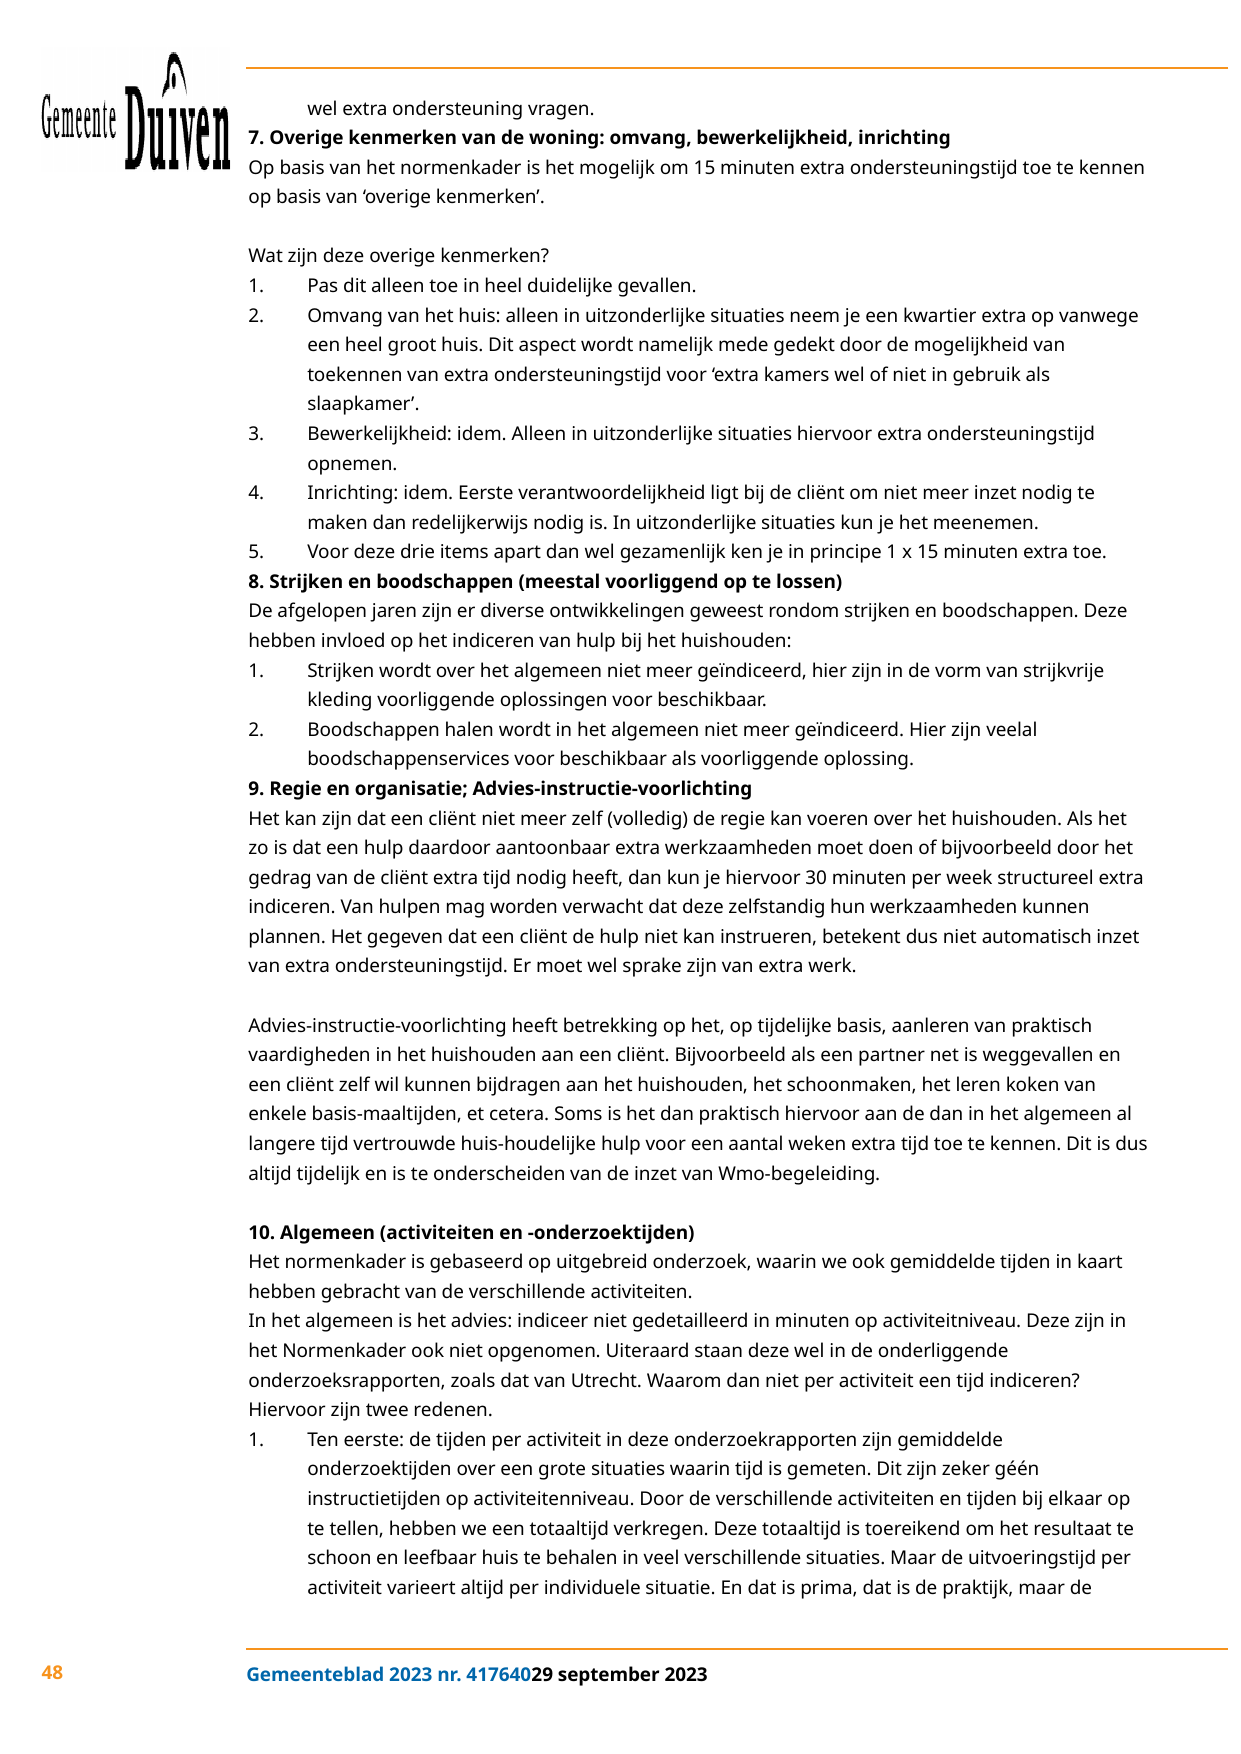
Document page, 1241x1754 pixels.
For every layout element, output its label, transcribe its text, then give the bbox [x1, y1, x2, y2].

text Wat zijn deze overige kenmerken? [248, 243, 1152, 268]
list Pas dit alleen toe in heel duidelijke gevallen. [248, 272, 1152, 298]
text Advies-instructie-voorlichting heeft betrekking op het, op tijdelijke basis, aanleren van praktisch vaardigheden in het huishouden aan een cliënt. Bijvoorbeeld als een partner net is weggevallen en een cliënt zelf wil kunnen bijdragen aan het huishouden, het schoonmaken, het leren koken van enkele basis-maaltijden, et cetera. Soms is het dan praktisch hiervoor aan de dan in het algemeen al langere tijd vertrouwde huis-houdelijke hulp voor een aantal weken extra tijd toe te kennen. Dit is dus altijd tijdelijk en is te onderscheiden van de inzet van Wmo-begeleiding. [248, 1012, 1152, 1186]
picture [41, 47, 231, 172]
text 8. Strijken en boodschappen (meestal voorliggend op te lossen) [248, 568, 1152, 594]
list Omvang van het huis: alleen in uitzonderlijke situaties neem je een kwartier extra op vanwege een heel groot huis. Dit aspect wordt namelijk mede gedekt door de mogelijkheid van toekennen van extra ondersteuningstijd voor ‘extra kamers wel of niet in gebruik als slaapkamer’. [248, 302, 1152, 416]
text 9. Regie en organisatie; Advies-instructie-voorlichting [248, 775, 1152, 801]
text Het normenkader is gebaseerd op uitgebreid onderzoek, waarin we ook gemiddelde tijden in kaart hebben gebracht van de verschillende activiteiten. [248, 1248, 1152, 1304]
text 7. Overige kenmerken van de woning: omvang, bewerkelijkheid, inrichting [248, 124, 1152, 150]
text Hiervoor zijn twee redenen. [248, 1396, 1152, 1422]
text Op basis van het normenkader is het mogelijk om 15 minuten extra ondersteuningstijd toe te kennen op basis van ‘overige kenmerken’. [248, 154, 1152, 209]
list Strijken wordt over het algemeen niet meer geïndiceerd, hier zijn in de vorm van strijkvrije kleding voorliggende oplossingen voor beschikbaar. [248, 657, 1152, 712]
list Ten eerste: de tijden per activiteit in deze onderzoekrapporten zijn gemiddelde onderzoektijden over een grote situaties waarin tijd is gemeten. Dit zijn zeker géén instructietijden op activiteitenniveau. Door de verschillende activiteiten en tijden bij elkaar op te tellen, hebben we een totaaltijd verkregen. Deze totaaltijd is toereikend om het resultaat te schoon en leefbaar huis te behalen in veel verschillende situaties. Maar de uitvoeringstijd per activiteit varieert altijd per individuele situatie. En dat is prima, dat is de praktijk, maar de [248, 1426, 1152, 1600]
text De afgelopen jaren zijn er diverse ontwikkelingen geweest rondom strijken en boodschappen. Deze hebben invloed op het indiceren van hulp bij het huishouden: [248, 598, 1152, 653]
list wel extra ondersteuning vragen. [248, 95, 1152, 121]
list Bewerkelijkheid: idem. Alleen in uitzonderlijke situaties hiervoor extra ondersteuningstijd opnemen. [248, 420, 1152, 476]
text Het kan zijn dat een cliënt niet meer zelf (volledig) de regie kan voeren over het huishouden. Als het zo is dat een hulp daardoor aantoonbaar extra werkzaamheden moet doen of bijvoorbeeld door het gedrag van de cliënt extra tijd nodig heeft, dan kun je hiervoor 30 minuten per week structureel extra indiceren. Van hulpen mag worden verwacht dat deze zelfstandig hun werkzaamheden kunnen plannen. Het gegeven dat een cliënt de hulp niet kan instrueren, betekent dus niet automatisch inzet van extra ondersteuningstijd. Er moet wel sprake zijn van extra werk. [248, 805, 1152, 978]
list Boodschappen halen wordt in het algemeen niet meer geïndiceerd. Hier zijn veelal boodschappenservices voor beschikbaar als voorliggende oplossing. [248, 716, 1152, 771]
list Inrichting: idem. Eerste verantwoordelijkheid ligt bij de cliënt om niet meer inzet nodig te maken dan redelijkerwijs nodig is. In uitzonderlijke situaties kun je het meenemen. [248, 479, 1152, 535]
text 10. Algemeen (activiteiten en -onderzoektijden) [248, 1219, 1152, 1245]
list Voor deze drie items apart dan wel gezamenlijk ken je in principe 1 x 15 minuten extra toe. [248, 538, 1152, 564]
text In het algemeen is het advies: indiceer niet gedetailleerd in minuten op activiteitniveau. Deze zijn in het Normenkader ook niet opgenomen. Uiteraard staan deze wel in de onderliggende onderzoeksrapporten, zoals dat van Utrecht. Waarom dan niet per activiteit een tijd indiceren? [248, 1308, 1152, 1393]
